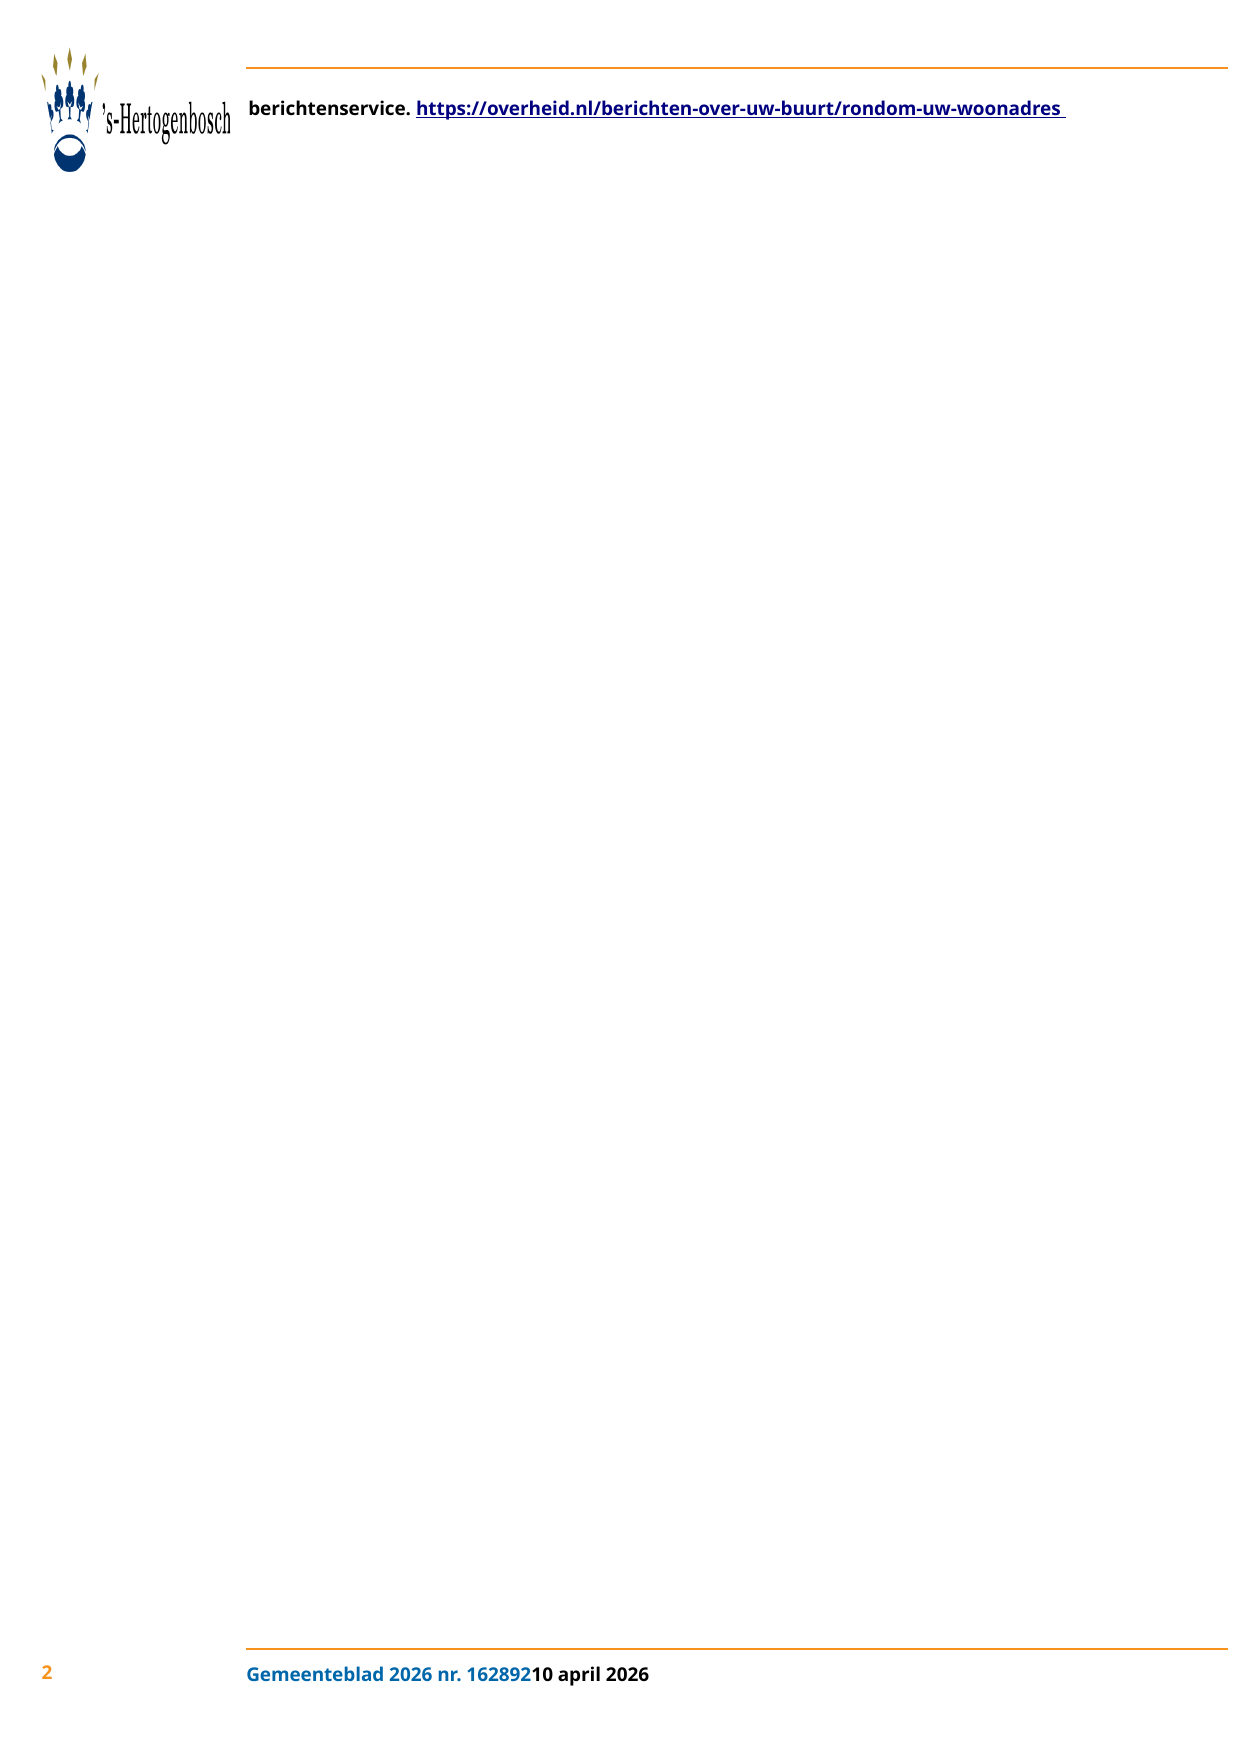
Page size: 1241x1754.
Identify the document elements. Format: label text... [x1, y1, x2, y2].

picture [41, 47, 231, 172]
text berichtenservice. https://overheid.nl/berichten-over-uw-buurt/rondom-uw-woonadres [248, 95, 1152, 121]
